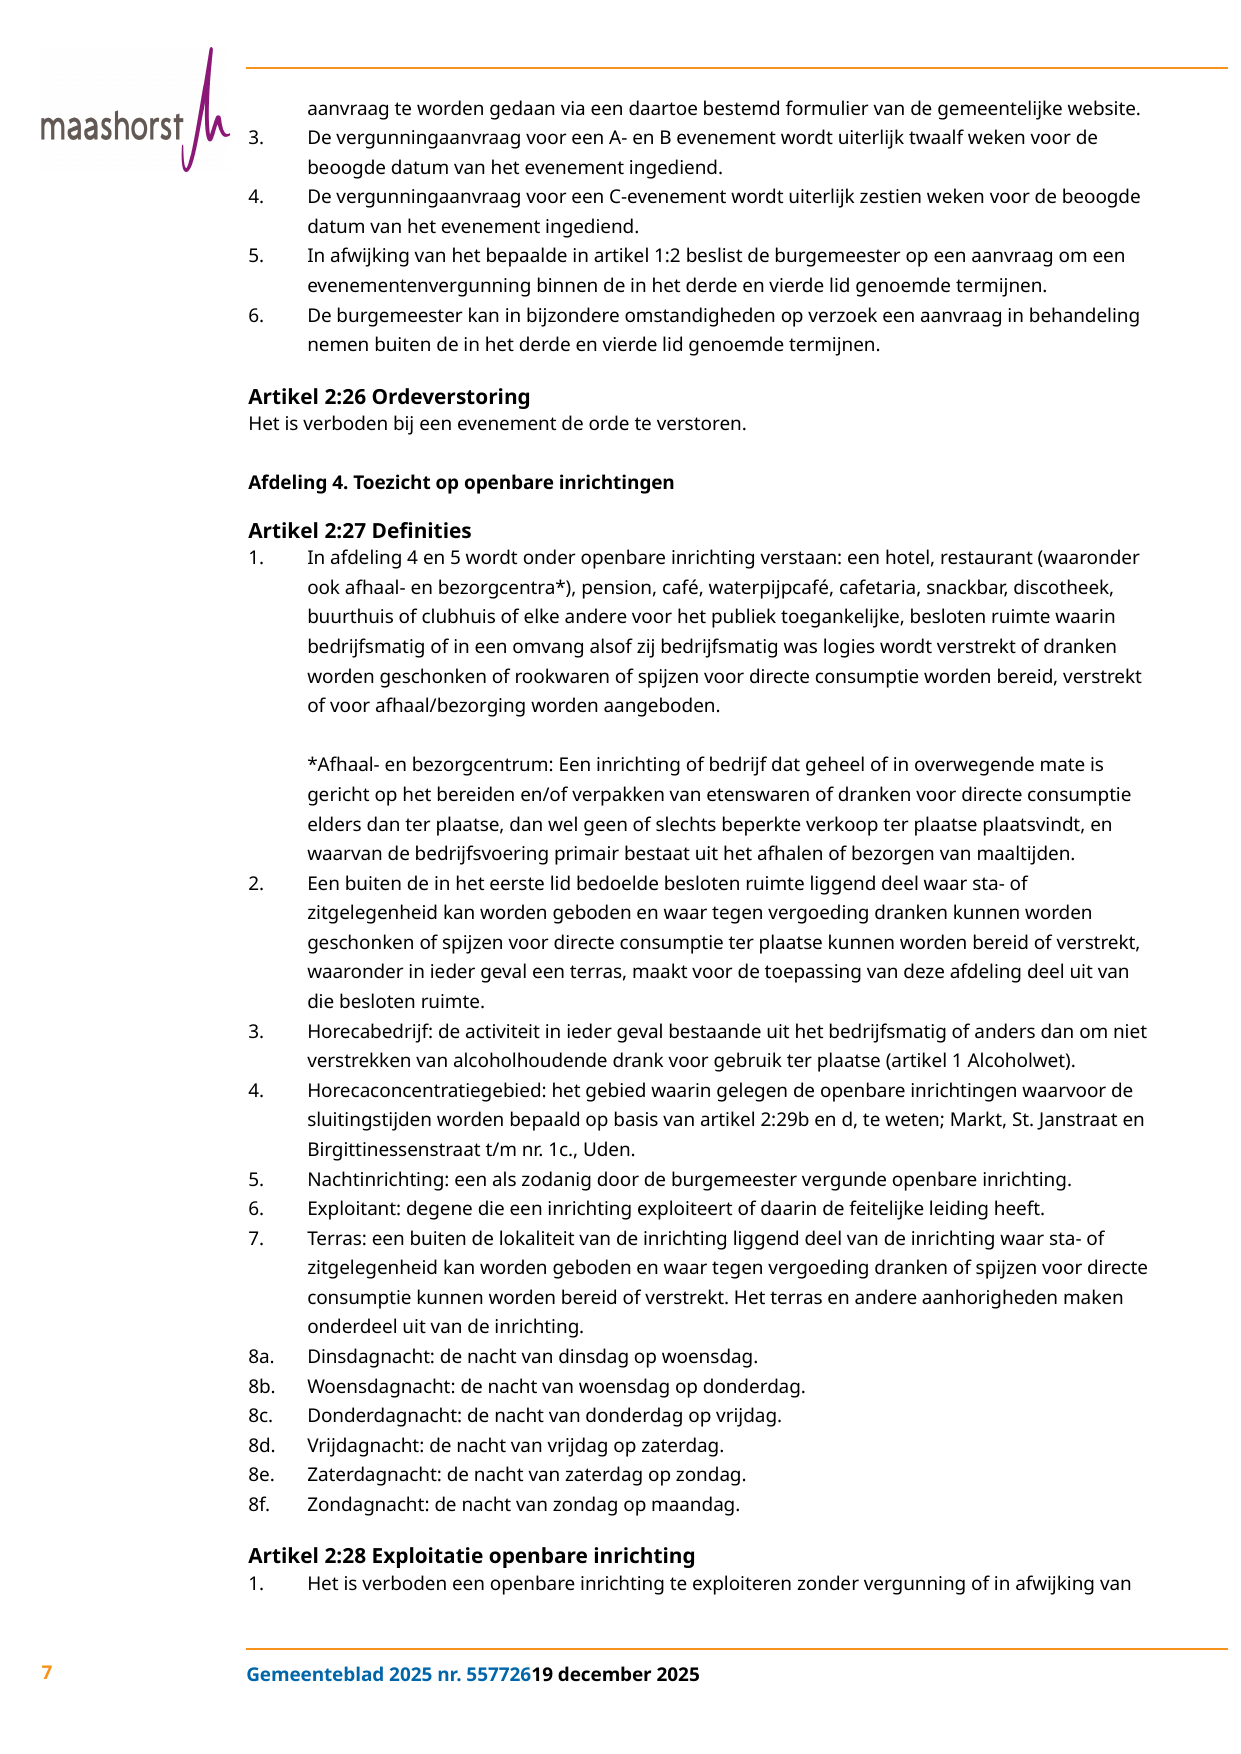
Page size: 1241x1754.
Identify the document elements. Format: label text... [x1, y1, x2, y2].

list Het is verboden een openbare inrichting te exploiteren zonder vergunning of in afwijking van [248, 1570, 1152, 1596]
list Terras: een buiten de lokaliteit van de inrichting liggend deel van de inrichting waar sta- of zitgelegenheid kan worden geboden en waar tegen vergoeding dranken of spijzen voor directe consumptie kunnen worden bereid of verstrekt. Het terras en andere aanhorigheden maken onderdeel uit van de inrichting. [248, 1225, 1152, 1339]
list De burgemeester kan in bijzondere omstandigheden op verzoek een aanvraag in behandeling nemen buiten de in het derde en vierde lid genoemde termijnen. [248, 302, 1152, 357]
text Artikel 2:27 Definities [248, 516, 1152, 544]
list Horecabedrijf: de activiteit in ieder geval bestaande uit het bedrijfsmatig of anders dan om niet verstrekken van alcoholhoudende drank voor gebruik ter plaatse (artikel 1 Alcoholwet). [248, 1018, 1152, 1073]
list Zaterdagnacht: de nacht van zaterdag op zondag. [248, 1462, 1152, 1487]
list Donderdagnacht: de nacht van donderdag op vrijdag. [248, 1402, 1152, 1428]
list De vergunningaanvraag voor een A- en B evenement wordt uiterlijk twaalf weken voor de beoogde datum van het evenement ingediend. [248, 124, 1152, 180]
picture [41, 47, 231, 172]
list Zondagnacht: de nacht van zondag op maandag. [248, 1491, 1152, 1517]
list Dinsdagnacht: de nacht van dinsdag op woensdag. [248, 1343, 1152, 1369]
list *Afhaal- en bezorgcentrum: Een inrichting of bedrijf dat geheel of in overwegende mate is gericht op het bereiden en/of verpakken van etenswaren of dranken voor directe consumptie elders dan ter plaatse, dan wel geen of slechts beperkte verkoop ter plaatse plaatsvindt, en waarvan de bedrijfsvoering primair bestaat uit het afhalen of bezorgen van maaltijden. [248, 752, 1152, 866]
list Exploitant: degene die een inrichting exploiteert of daarin de feitelijke leiding heeft. [248, 1195, 1152, 1221]
text Artikel 2:28 Exploitatie openbare inrichting [248, 1542, 1152, 1570]
list aanvraag te worden gedaan via een daartoe bestemd formulier van de gemeentelijke website. [248, 95, 1152, 121]
list Nachtinrichting: een als zodanig door de burgemeester vergunde openbare inrichting. [248, 1166, 1152, 1191]
list Woensdagnacht: de nacht van woensdag op donderdag. [248, 1373, 1152, 1398]
text Het is verboden bij een evenement de orde te verstoren. [248, 410, 1152, 436]
list Een buiten de in het eerste lid bedoelde besloten ruimte liggend deel waar sta- of zitgelegenheid kan worden geboden en waar tegen vergoeding dranken kunnen worden geschonken of spijzen voor directe consumptie ter plaatse kunnen worden bereid of verstrekt, waaronder in ieder geval een terras, maakt voor de toepassing van deze afdeling deel uit van die besloten ruimte. [248, 870, 1152, 1014]
list In afwijking van het bepaalde in artikel 1:2 beslist de burgemeester op een aanvraag om een evenementenvergunning binnen de in het derde en vierde lid genoemde termijnen. [248, 243, 1152, 298]
text Artikel 2:26 Ordeverstoring [248, 382, 1152, 410]
list Vrijdagnacht: de nacht van vrijdag op zaterdag. [248, 1432, 1152, 1458]
list De vergunningaanvraag voor een C-evenement wordt uiterlijk zestien weken voor de beoogde datum van het evenement ingediend. [248, 183, 1152, 239]
text Afdeling 4. Toezicht op openbare inrichtingen [248, 469, 1152, 495]
list In afdeling 4 en 5 wordt onder openbare inrichting verstaan: een hotel, restaurant (waaronder ook afhaal- en bezorgcentra*), pension, café, waterpijpcafé, cafetaria, snackbar, discotheek, buurthuis of clubhuis of elke andere voor het publiek toegankelijke, besloten ruimte waarin bedrijfsmatig of in een omvang alsof zij bedrijfsmatig was logies wordt verstrekt of dranken worden geschonken of rookwaren of spijzen voor directe consumptie worden bereid, verstrekt of voor afhaal/bezorging worden aangeboden. [248, 544, 1152, 718]
list Horecaconcentratiegebied: het gebied waarin gelegen de openbare inrichtingen waarvoor de sluitingstijden worden bepaald op basis van artikel 2:29b en d, te weten; Markt, St. Janstraat en Birgittinessenstraat t/m nr. 1c., Uden. [248, 1077, 1152, 1162]
